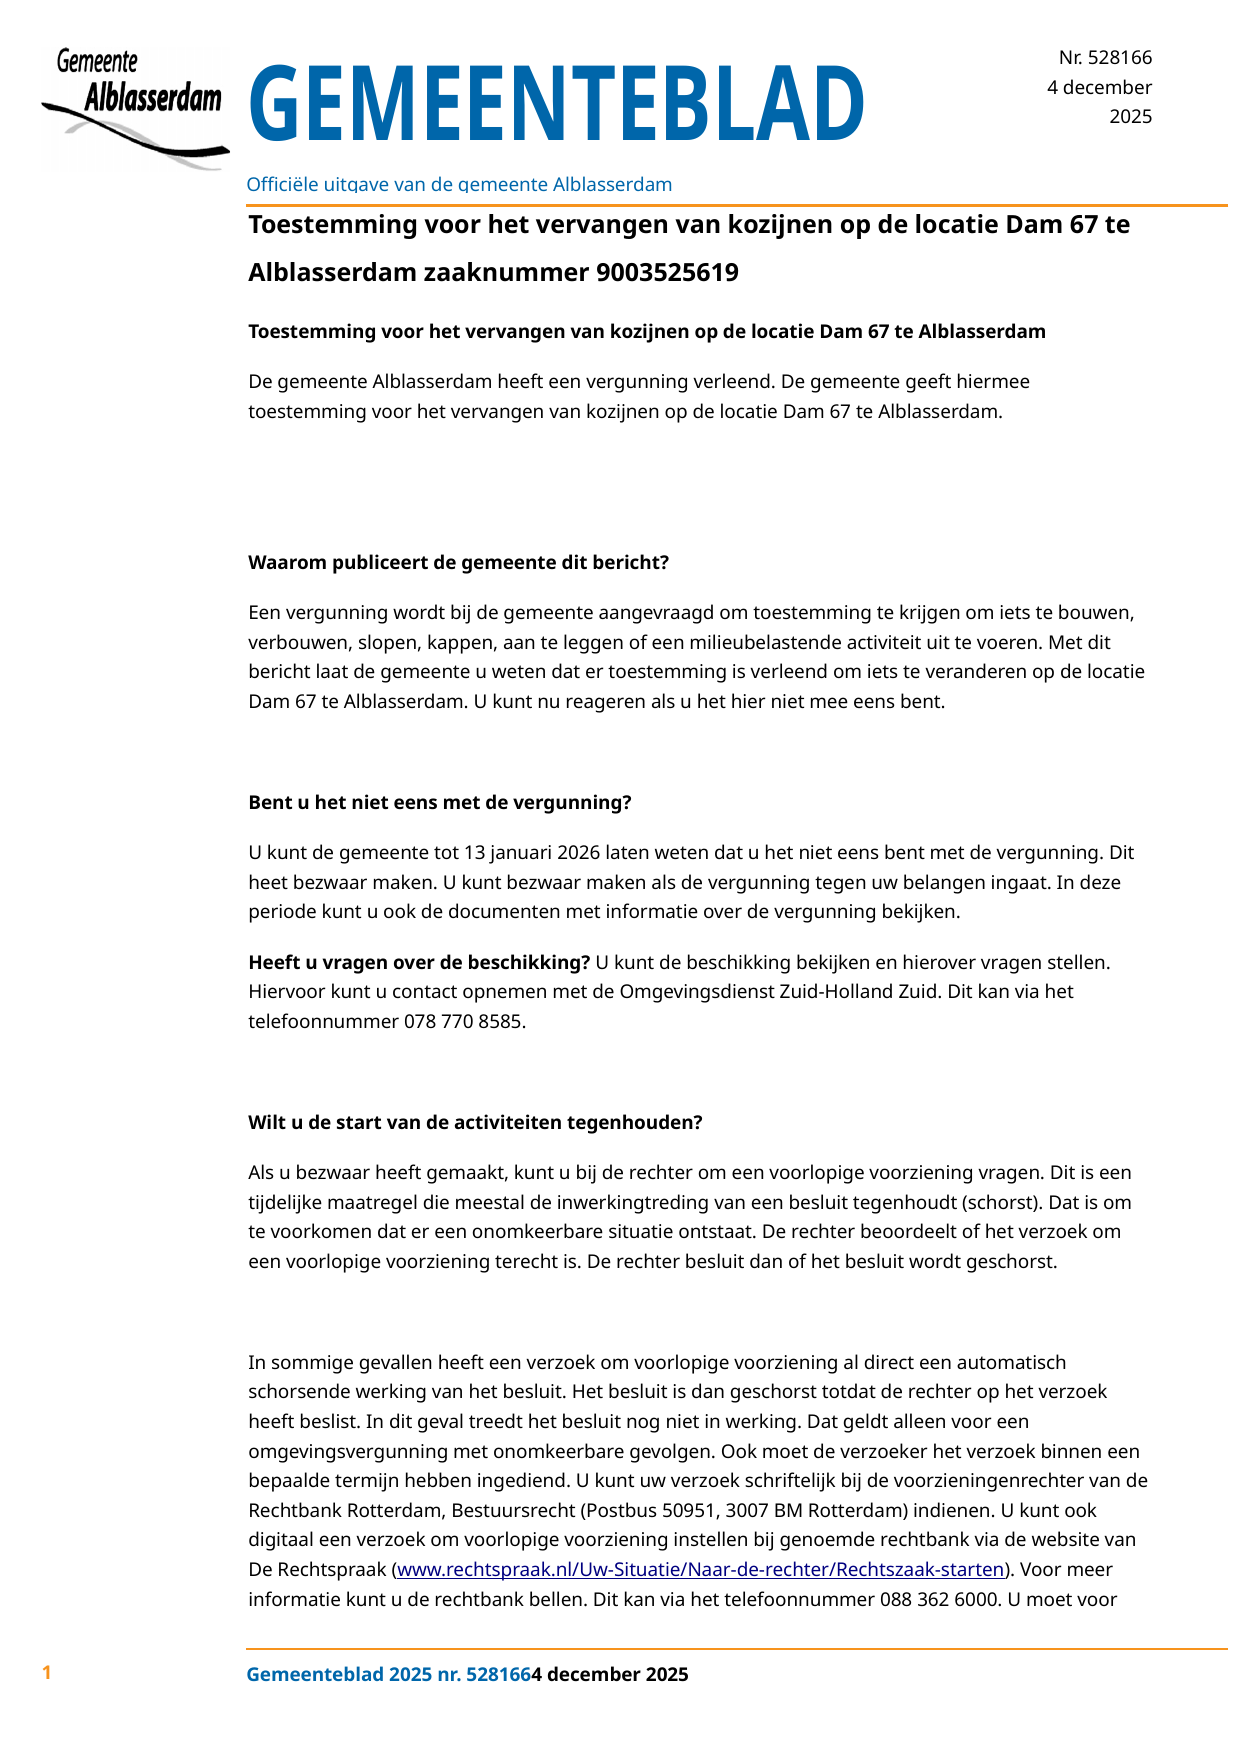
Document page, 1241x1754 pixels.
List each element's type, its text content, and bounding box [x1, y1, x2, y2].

text Toestemming voor het vervangen van kozijnen op de locatie Dam 67 te Alblasserdam zaaknummer 9003525619 [248, 207, 1152, 288]
text Toestemming voor het vervangen van kozijnen op de locatie Dam 67 te Alblasserdam [248, 318, 1152, 344]
text Waarom publiceert de gemeente dit bericht? [248, 549, 1152, 575]
text Heeft u vragen over de beschikking? U kunt de beschikking bekijken en hierover vragen stellen. Hiervoor kunt u contact opnemen met de Omgevingsdienst Zuid-Holland Zuid. Dit kan via het telefoonnummer 078 770 8585. [248, 949, 1152, 1034]
picture [41, 47, 231, 172]
text In sommige gevallen heeft een verzoek om voorlopige voorziening al direct een automatisch schorsende werking van het besluit. Het besluit is dan geschorst totdat de rechter op het verzoek heeft beslist. In dit geval treedt het besluit nog niet in werking. Dat geldt alleen voor een omgevingsvergunning met onomkeerbare gevolgen. Ook moet de verzoeker het verzoek binnen een bepaalde termijn hebben ingediend. U kunt uw verzoek schriftelijk bij de voorzieningenrechter van de Rechtbank Rotterdam, Bestuursrecht (Postbus 50951, 3007 BM Rotterdam) indienen. U kunt ook digitaal een verzoek om voorlopige voorziening instellen bij genoemde rechtbank via de website van De Rechtspraak (www.rechtspraak.nl/Uw-Situatie/Naar-de-rechter/Rechtszaak-starten). Voor meer informatie kunt u de rechtbank bellen. Dit kan via het telefoonnummer 088 362 6000. U moet voor [248, 1349, 1152, 1612]
text Bent u het niet eens met de vergunning? [248, 789, 1152, 815]
text U kunt de gemeente tot 13 januari 2026 laten weten dat u het niet eens bent met de vergunning. Dit heet bezwaar maken. U kunt bezwaar maken als de vergunning tegen uw belangen ingaat. In deze periode kunt u ook de documenten met informatie over de vergunning bekijken. [248, 839, 1152, 924]
text Een vergunning wordt bij de gemeente aangevraagd om toestemming te krijgen om iets te bouwen, verbouwen, slopen, kappen, aan te leggen of een milieubelastende activiteit uit te voeren. Met dit bericht laat de gemeente u weten dat er toestemming is verleend om iets te veranderen op de locatie Dam 67 te Alblasserdam. U kunt nu reageren als u het hier niet mee eens bent. [248, 599, 1152, 714]
text Als u bezwaar heeft gemaakt, kunt u bij de rechter om een voorlopige voorziening vragen. Dit is een tijdelijke maatregel die meestal de inwerkingtreding van een besluit tegenhoudt (schorst). Dat is om te voorkomen dat er een onomkeerbare situatie ontstaat. De rechter beoordeelt of het verzoek om een voorlopige voorziening terecht is. De rechter besluit dan of het besluit wordt geschorst. [248, 1159, 1152, 1274]
text Wilt u de start van de activiteiten tegenhouden? [248, 1109, 1152, 1135]
text De gemeente Alblasserdam heeft een vergunning verleend. De gemeente geeft hiermee toestemming voor het vervangen van kozijnen op de locatie Dam 67 te Alblasserdam. [248, 368, 1152, 424]
